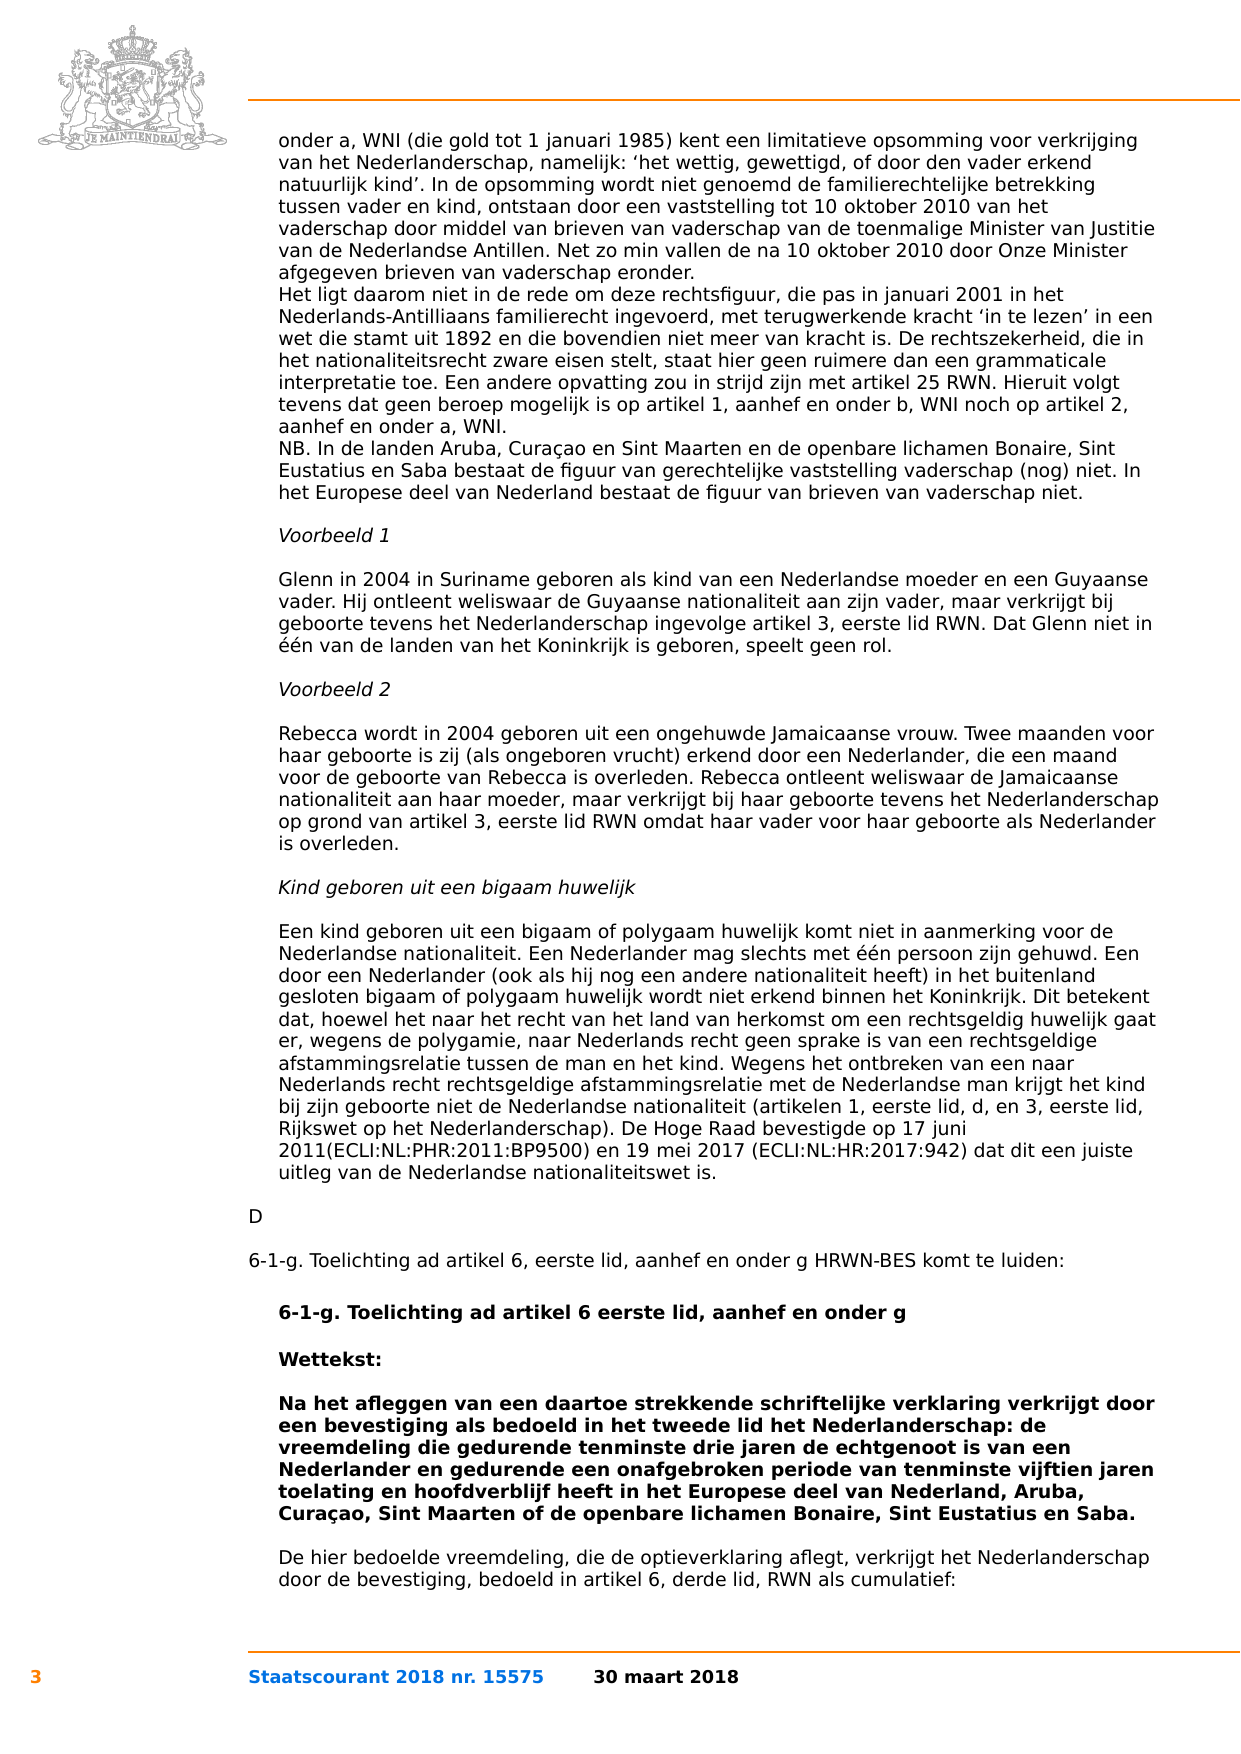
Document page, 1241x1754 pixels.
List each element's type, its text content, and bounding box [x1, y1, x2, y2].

text onder a, WNI (die gold tot 1 januari 1985) kent een limitatieve opsomming voor verkrijging van het Nederlanderschap, namelijk: ‘het wettig, gewettigd, of door den vader erkend natuurlijk kind’. In de opsomming wordt niet genoemd de familierechtelijke betrekking tussen vader en kind, ontstaan door een vaststelling tot 10 oktober 2010 van het vaderschap door middel van brieven van vaderschap van de toenmalige Minister van Justitie van de Nederlandse Antillen. Net zo min vallen de na 10 oktober 2010 door Onze Minister afgegeven brieven van vaderschap eronder. [278, 130, 1163, 284]
text D [248, 1206, 1163, 1228]
subtitle Voorbeeld 2 [278, 679, 1163, 701]
picture [38, 25, 227, 150]
text NB. In de landen Aruba, Curaçao en Sint Maarten en de openbare lichamen Bonaire, Sint Eustatius en Saba bestaat de figuur van gerechtelijke vaststelling vaderschap (nog) niet. In het Europese deel van Nederland bestaat de figuur van brieven van vaderschap niet. [278, 438, 1163, 503]
subtitle Voorbeeld 1 [278, 525, 1163, 547]
text Glenn in 2004 in Suriname geboren als kind van een Nederlandse moeder en een Guyaanse vader. Hij ontleent weliswaar de Guyaanse nationaliteit aan zijn vader, maar verkrijgt bij geboorte tevens het Nederlanderschap ingevolge artikel 3, eerste lid RWN. Dat Glenn niet in één van de landen van het Koninkrijk is geboren, speelt geen rol. [278, 569, 1163, 657]
text 6-1-g. Toelichting ad artikel 6, eerste lid, aanhef en onder g HRWN-BES komt te luiden: [248, 1250, 1163, 1272]
text De hier bedoelde vreemdeling, die de optieverklaring aflegt, verkrijgt het Nederlanderschap door de bevestiging, bedoeld in artikel 6, derde lid, RWN als cumulatief: [278, 1547, 1163, 1591]
subtitle Wettekst: [278, 1349, 1163, 1371]
text Het ligt daarom niet in de rede om deze rechtsfiguur, die pas in januari 2001 in het Nederlands-Antilliaans familierecht ingevoerd, met terugwerkende kracht ‘in te lezen’ in een wet die stamt uit 1892 en die bovendien niet meer van kracht is. De rechtszekerheid, die in het nationaliteitsrecht zware eisen stelt, staat hier geen ruimere dan een grammaticale interpretatie toe. Een andere opvatting zou in strijd zijn met artikel 25 RWN. Hieruit volgt tevens dat geen beroep mogelijk is op artikel 1, aanhef en onder b, WNI noch op artikel 2, aanhef en onder a, WNI. [278, 284, 1163, 438]
subtitle 6-1-g. Toelichting ad artikel 6 eerste lid, aanhef en onder g [278, 1302, 1163, 1324]
text Rebecca wordt in 2004 geboren uit een ongehuwde Jamaicaanse vrouw. Twee maanden voor haar geboorte is zij (als ongeboren vrucht) erkend door een Nederlander, die een maand voor de geboorte van Rebecca is overleden. Rebecca ontleent weliswaar de Jamaicaanse nationaliteit aan haar moeder, maar verkrijgt bij haar geboorte tevens het Nederlanderschap op grond van artikel 3, eerste lid RWN omdat haar vader voor haar geboorte als Nederlander is overleden. [278, 723, 1163, 855]
subtitle Kind geboren uit een bigaam huwelijk [278, 877, 1163, 899]
text Na het afleggen van een daartoe strekkende schriftelijke verklaring verkrijgt door een bevestiging als bedoeld in het tweede lid het Nederlanderschap: de vreemdeling die gedurende tenminste drie jaren de echtgenoot is van een Nederlander en gedurende een onafgebroken periode van tenminste vijftien jaren toelating en hoofdverblijf heeft in het Europese deel van Nederland, Aruba, Curaçao, Sint Maarten of de openbare lichamen Bonaire, Sint Eustatius en Saba. [278, 1393, 1163, 1525]
text Een kind geboren uit een bigaam of polygaam huwelijk komt niet in aanmerking voor de Nederlandse nationaliteit. Een Nederlander mag slechts met één persoon zijn gehuwd. Een door een Nederlander (ook als hij nog een andere nationaliteit heeft) in het buitenland gesloten bigaam of polygaam huwelijk wordt niet erkend binnen het Koninkrijk. Dit betekent dat, hoewel het naar het recht van het land van herkomst om een rechtsgeldig huwelijk gaat er, wegens de polygamie, naar Nederlands recht geen sprake is van een rechtsgeldige afstammingsrelatie tussen de man en het kind. Wegens het ontbreken van een naar Nederlands recht rechtsgeldige afstammingsrelatie met de Nederlandse man krijgt het kind bij zijn geboorte niet de Nederlandse nationaliteit (artikelen 1, eerste lid, d, en 3, eerste lid, Rijkswet op het Nederlanderschap). De Hoge Raad bevestigde op 17 juni 2011(ECLI:NL:PHR:2011:BP9500) en 19 mei 2017 (ECLI:NL:HR:2017:942) dat dit een juiste uitleg van de Nederlandse nationaliteitswet is. [278, 921, 1163, 1184]
